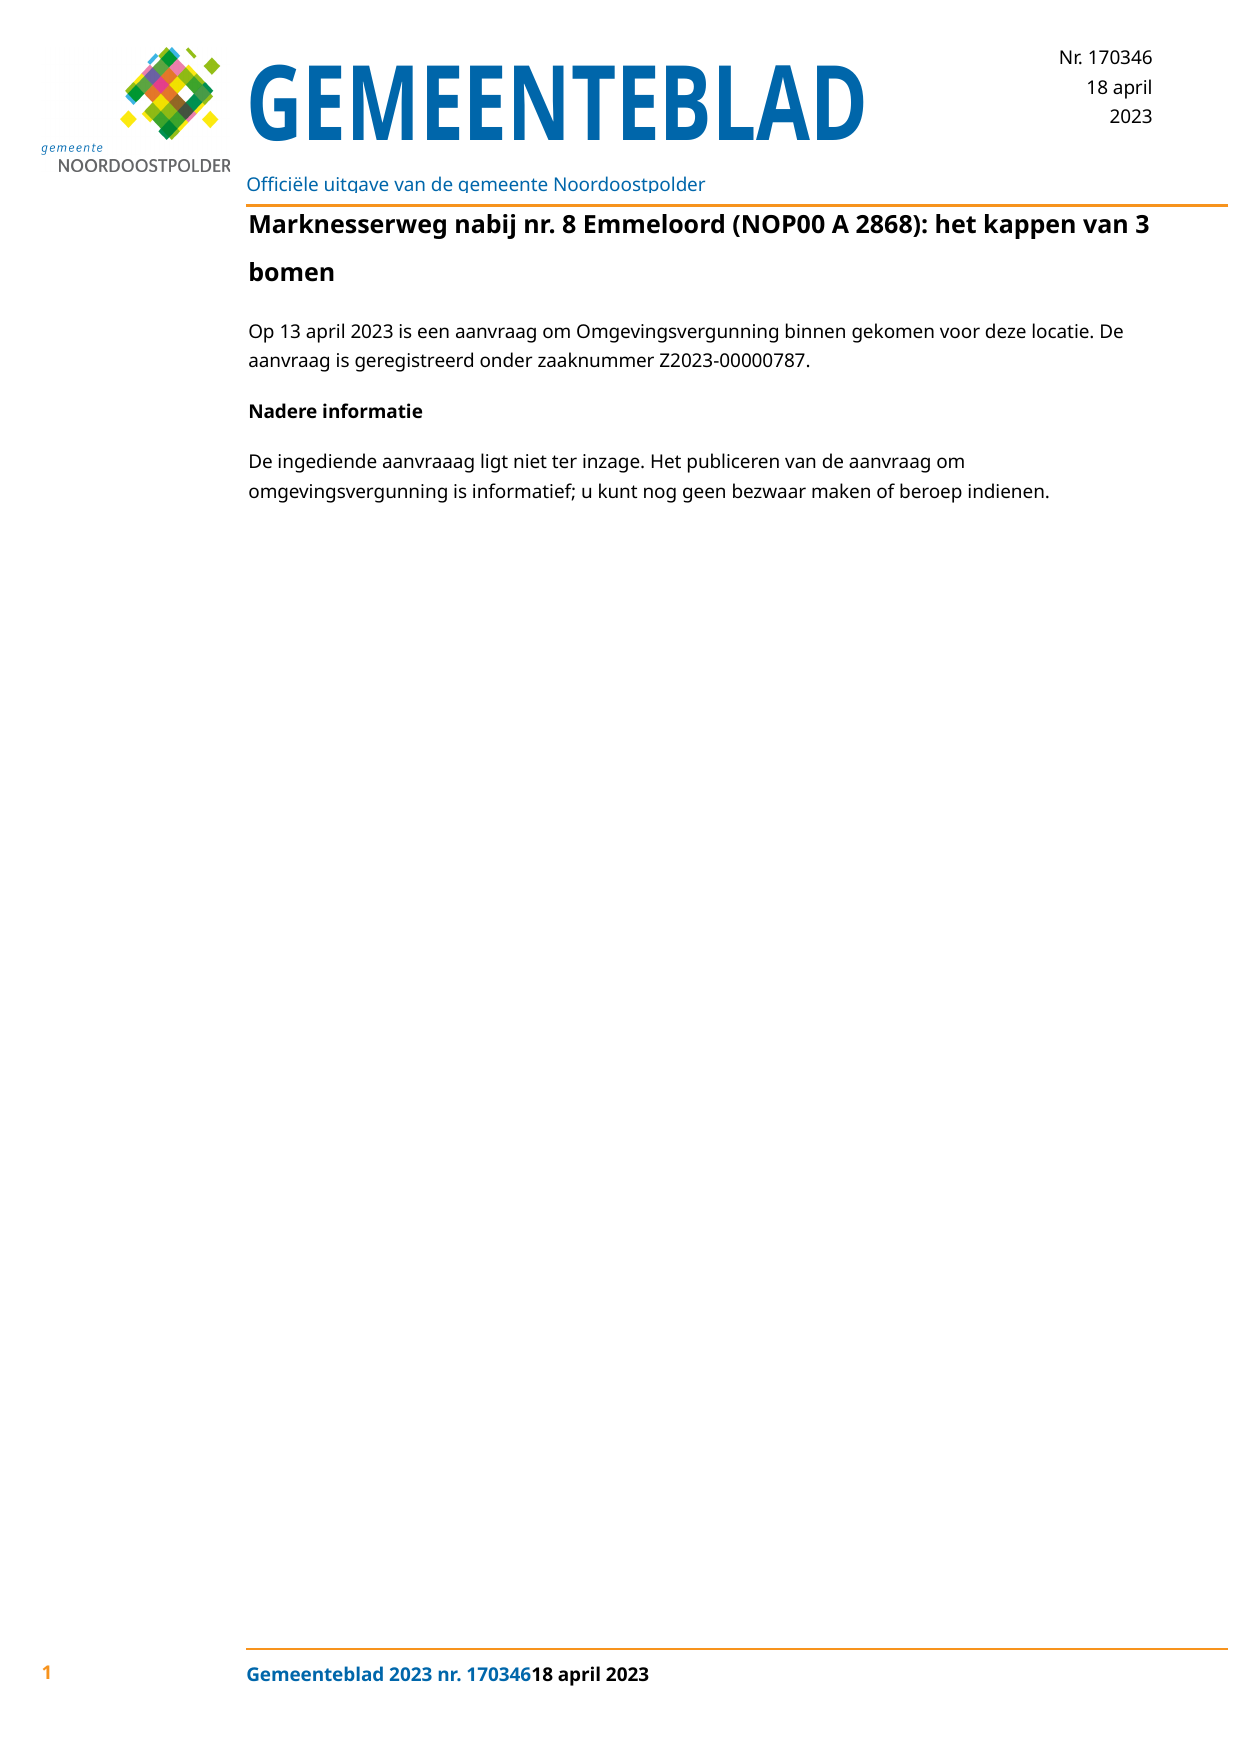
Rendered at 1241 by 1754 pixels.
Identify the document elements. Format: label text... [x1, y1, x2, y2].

picture [41, 47, 231, 172]
text Nadere informatie [248, 398, 1152, 424]
text De ingediende aanvraaag ligt niet ter inzage. Het publiceren van de aanvraag om omgevingsvergunning is informatief; u kunt nog geen bezwaar maken of beroep indienen. [248, 448, 1152, 504]
text Marknesserweg nabij nr. 8 Emmeloord (NOP00 A 2868): het kappen van 3 bomen [248, 207, 1152, 288]
text Op 13 april 2023 is een aanvraag om Omgevingsvergunning binnen gekomen voor deze locatie. De aanvraag is geregistreerd onder zaaknummer Z2023-00000787. [248, 318, 1152, 373]
